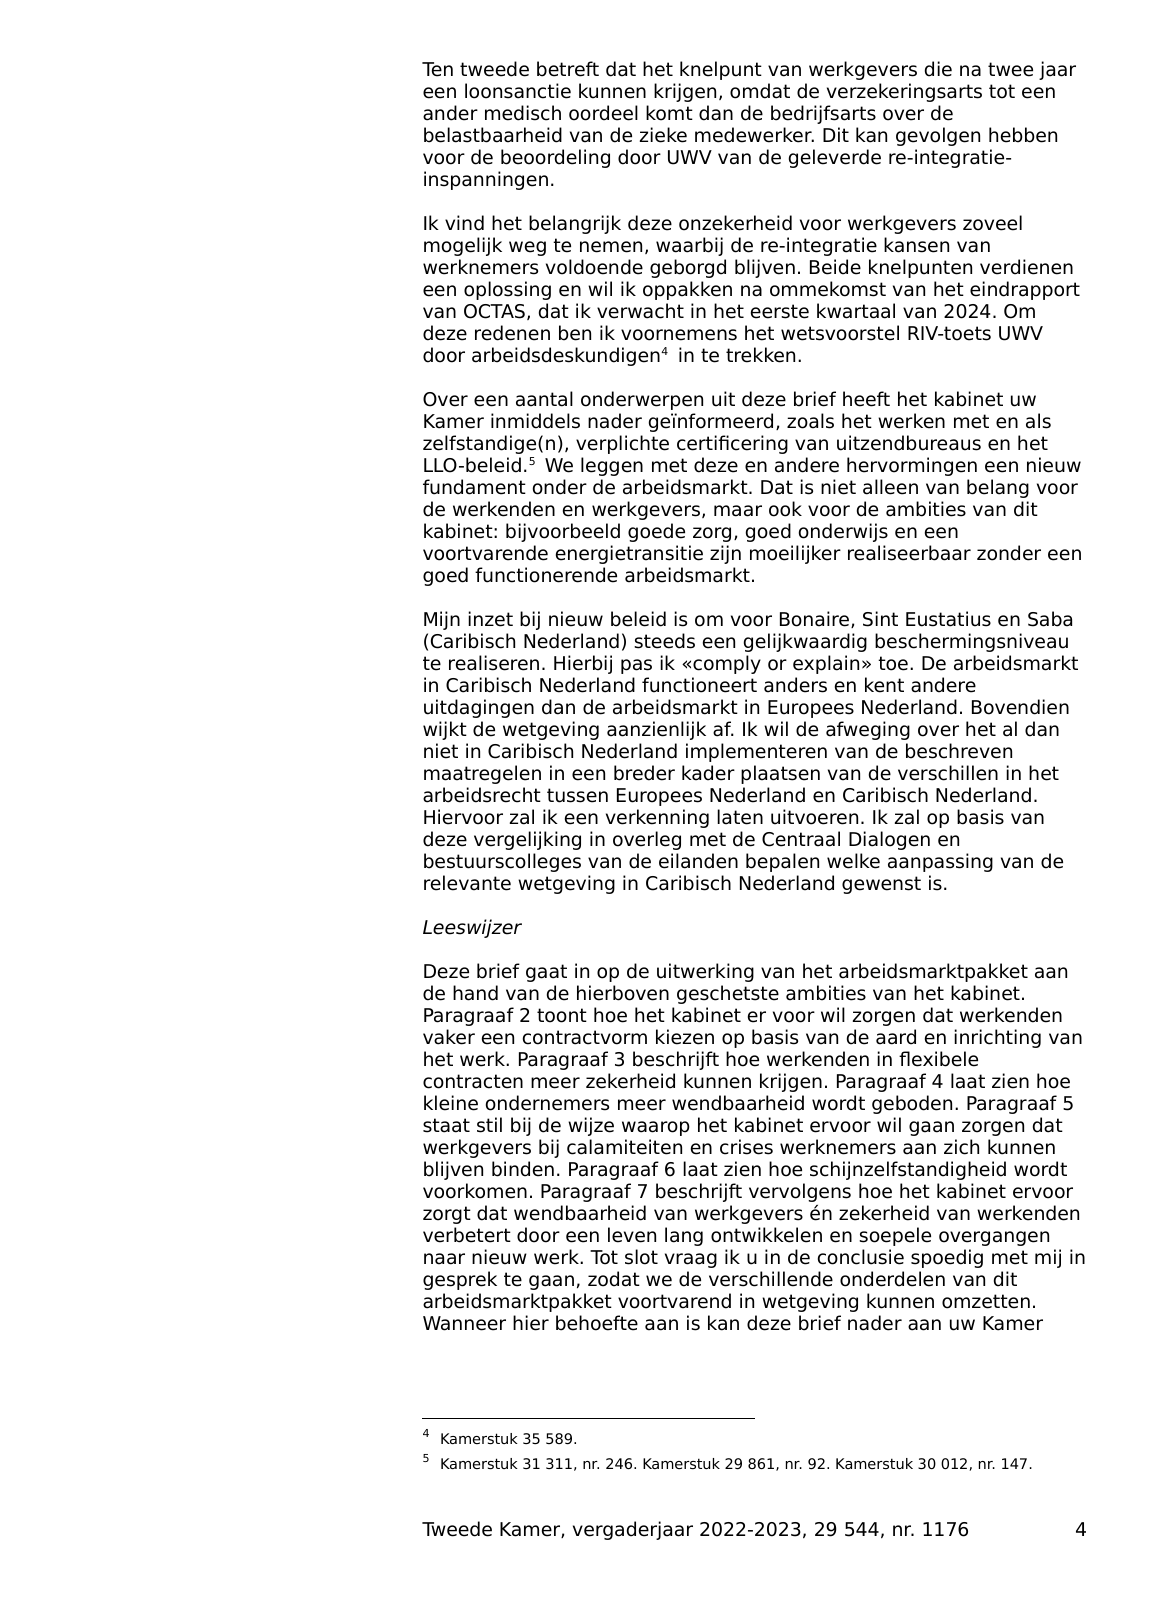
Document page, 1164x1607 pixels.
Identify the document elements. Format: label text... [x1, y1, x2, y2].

text Over een aantal onderwerpen uit deze brief heeft het kabinet uw Kamer inmiddels nader geïnformeerd, zoals het werken met en als zelfstandige(n), verplichte certificering van uitzendbureaus en het LLO-beleid. We leggen met deze en andere hervormingen een nieuw fundament onder de arbeidsmarkt. Dat is niet alleen van belang voor de werkenden en werkgevers, maar ook voor de ambities van dit kabinet: bijvoorbeeld goede zorg, goed onderwijs en een voortvarende energietransitie zijn moeilijker realiseerbaar zonder een goed functionerende arbeidsmarkt. [422, 389, 1087, 587]
subtitle Leeswijzer [422, 917, 1087, 939]
text Ten tweede betreft dat het knelpunt van werkgevers die na twee jaar een loonsanctie kunnen krijgen, omdat de verzekeringsarts tot een ander medisch oordeel komt dan de bedrijfsarts over de belastbaarheid van de zieke medewerker. Dit kan gevolgen hebben voor de beoordeling door UWV van de geleverde re-integratie-inspanningen. [422, 59, 1087, 191]
text Ik vind het belangrijk deze onzekerheid voor werkgevers zoveel mogelijk weg te nemen, waarbij de re-integratie kansen van werknemers voldoende geborgd blijven. Beide knelpunten verdienen een oplossing en wil ik oppakken na ommekomst van het eindrapport van OCTAS, dat ik verwacht in het eerste kwartaal van 2024. Om deze redenen ben ik voornemens het wetsvoorstel RIV-toets UWV door arbeidsdeskundigen in te trekken. [422, 213, 1087, 367]
text Mijn inzet bij nieuw beleid is om voor Bonaire, Sint Eustatius en Saba (Caribisch Nederland) steeds een gelijkwaardig beschermingsniveau te realiseren. Hierbij pas ik «comply or explain» toe. De arbeidsmarkt in Caribisch Nederland functioneert anders en kent andere uitdagingen dan de arbeidsmarkt in Europees Nederland. Bovendien wijkt de wetgeving aanzienlijk af. Ik wil de afweging over het al dan niet in Caribisch Nederland implementeren van de beschreven maatregelen in een breder kader plaatsen van de verschillen in het arbeidsrecht tussen Europees Nederland en Caribisch Nederland. Hiervoor zal ik een verkenning laten uitvoeren. Ik zal op basis van deze vergelijking in overleg met de Centraal Dialogen en bestuurscolleges van de eilanden bepalen welke aanpassing van de relevante wetgeving in Caribisch Nederland gewenst is. [422, 609, 1087, 895]
text Kamerstuk 35 589. [422, 1427, 1087, 1449]
text Deze brief gaat in op de uitwerking van het arbeidsmarktpakket aan de hand van de hierboven geschetste ambities van het kabinet. Paragraaf 2 toont hoe het kabinet er voor wil zorgen dat werkenden vaker een contractvorm kiezen op basis van de aard en inrichting van het werk. Paragraaf 3 beschrijft hoe werkenden in flexibele contracten meer zekerheid kunnen krijgen. Paragraaf 4 laat zien hoe kleine ondernemers meer wendbaarheid wordt geboden. Paragraaf 5 staat stil bij de wijze waarop het kabinet ervoor wil gaan zorgen dat werkgevers bij calamiteiten en crises werknemers aan zich kunnen blijven binden. Paragraaf 6 laat zien hoe schijnzelfstandigheid wordt voorkomen. Paragraaf 7 beschrijft vervolgens hoe het kabinet ervoor zorgt dat wendbaarheid van werkgevers én zekerheid van werkenden verbetert door een leven lang ontwikkelen en soepele overgangen naar nieuw werk. Tot slot vraag ik u in de conclusie spoedig met mij in gesprek te gaan, zodat we de verschillende onderdelen van dit arbeidsmarktpakket voortvarend in wetgeving kunnen omzetten. Wanneer hier behoefte aan is kan deze brief nader aan uw Kamer [422, 961, 1087, 1335]
text Kamerstuk 31 311, nr. 246. Kamerstuk 29 861, nr. 92. Kamerstuk 30 012, nr. 147. [422, 1452, 1087, 1474]
